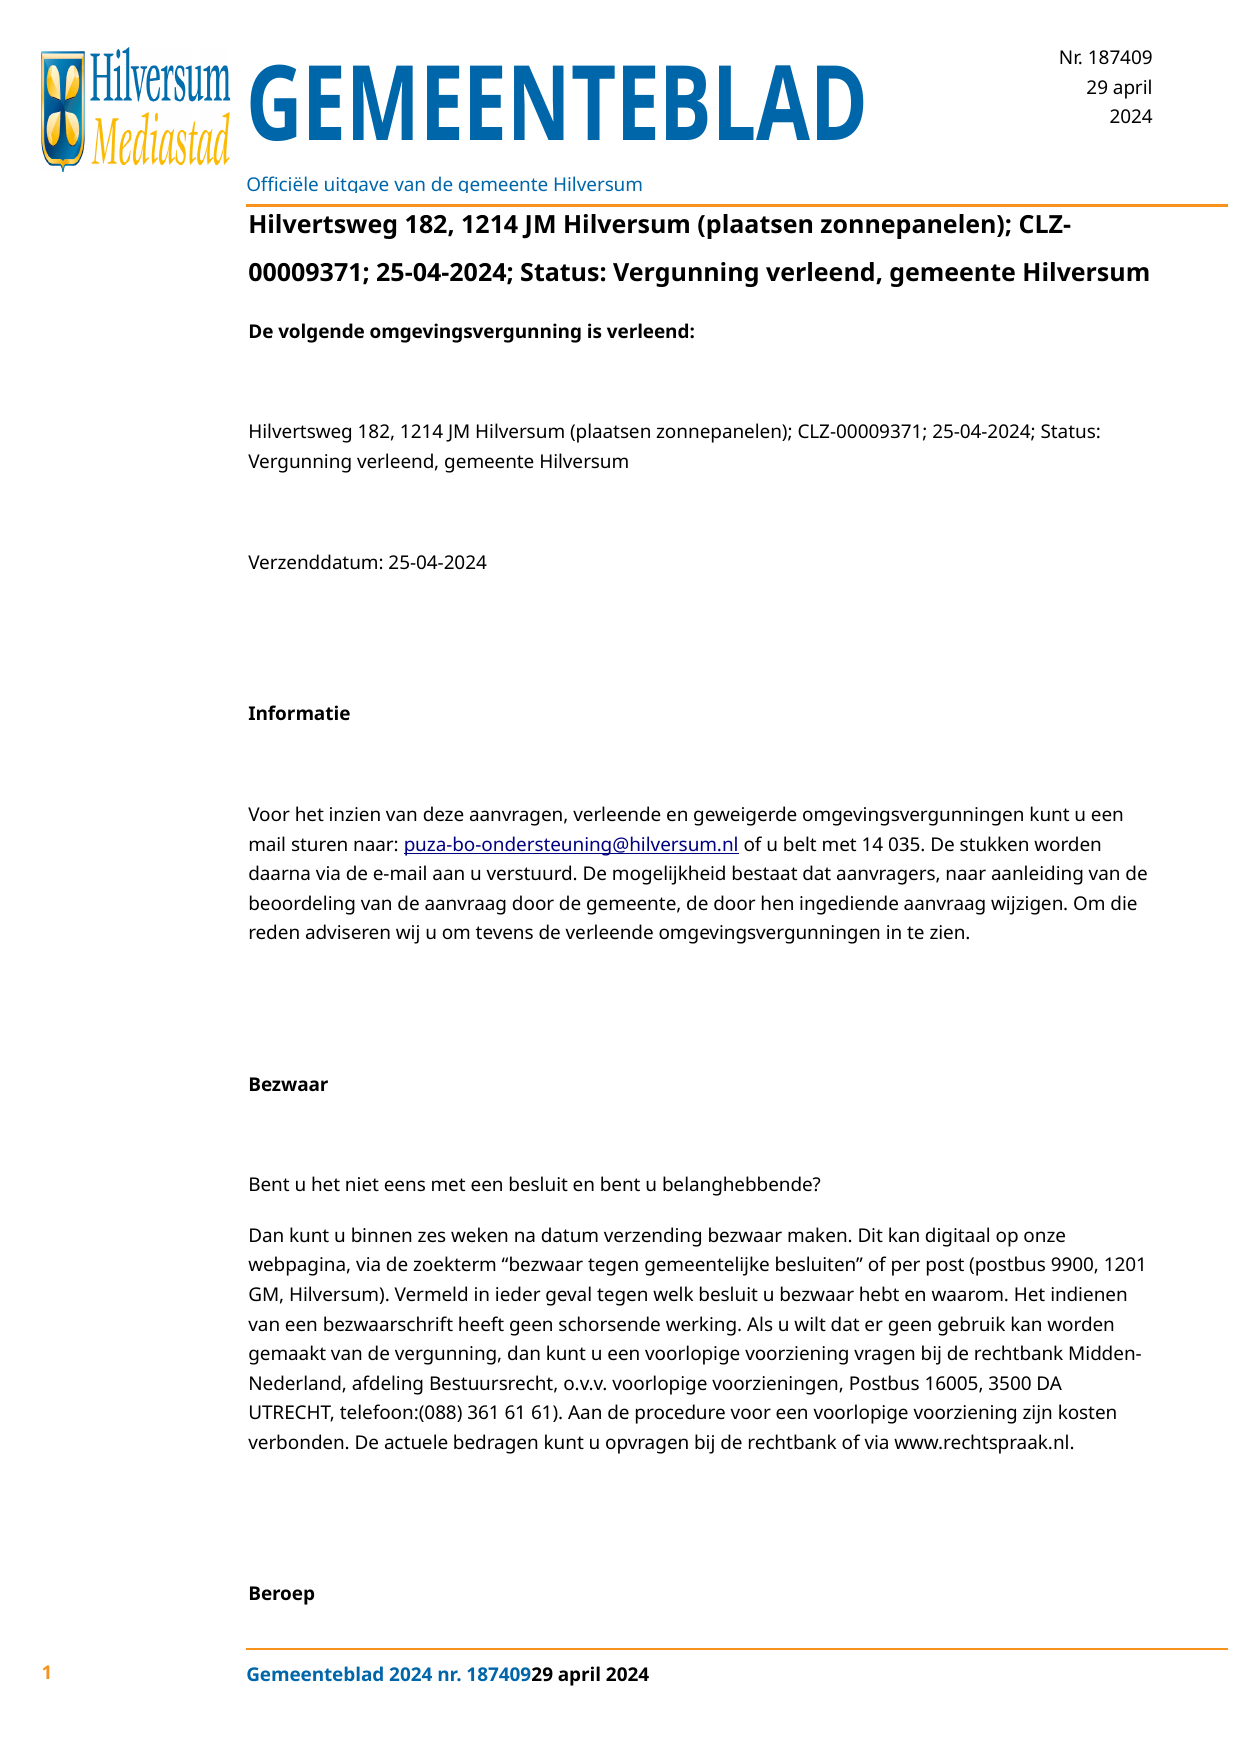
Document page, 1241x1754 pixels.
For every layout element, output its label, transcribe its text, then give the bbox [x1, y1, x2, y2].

text De volgende omgevingsvergunning is verleend: [248, 318, 1152, 344]
text Hilvertsweg 182, 1214 JM Hilversum (plaatsen zonnepanelen); CLZ-00009371; 25-04-2024; Status: Vergunning verleend, gemeente Hilversum [248, 207, 1152, 288]
text Beroep [248, 1580, 1152, 1606]
picture [41, 47, 231, 172]
text Hilvertsweg 182, 1214 JM Hilversum (plaatsen zonnepanelen); CLZ-00009371; 25-04-2024; Status: Vergunning verleend, gemeente Hilversum [248, 419, 1152, 474]
text Dan kunt u binnen zes weken na datum verzending bezwaar maken. Dit kan digitaal op onze webpagina, via de zoekterm “bezwaar tegen gemeentelijke besluiten” of per post (postbus 9900, 1201 GM, Hilversum). Vermeld in ieder geval tegen welk besluit u bezwaar hebt en waarom. Het indienen van een bezwaarschrift heeft geen schorsende werking. Als u wilt dat er geen gebruik kan worden gemaakt van de vergunning, dan kunt u een voorlopige voorziening vragen bij de rechtbank Midden-Nederland, afdeling Bestuursrecht, o.v.v. voorlopige voorzieningen, Postbus 16005, 3500 DA UTRECHT, telefoon:(088) 361 61 61). Aan de procedure voor een voorlopige voorziening zijn kosten verbonden. De actuele bedragen kunt u opvragen bij de rechtbank of via www.rechtspraak.nl. [248, 1222, 1152, 1455]
text Informatie [248, 700, 1152, 726]
text Verzenddatum: 25-04-2024 [248, 549, 1152, 575]
text Voor het inzien van deze aanvragen, verleende en geweigerde omgevingsvergunningen kunt u een mail sturen naar: puza-bo-ondersteuning@hilversum.nl of u belt met 14 035. De stukken worden daarna via de e-mail aan u verstuurd. De mogelijkheid bestaat dat aanvragers, naar aanleiding van de beoordeling van de aanvraag door de gemeente, de door hen ingediende aanvraag wijzigen. Om die reden adviseren wij u om tevens de verleende omgevingsvergunningen in te zien. [248, 801, 1152, 945]
text Bezwaar [248, 1071, 1152, 1097]
text Bent u het niet eens met een besluit en bent u belanghebbende? [248, 1172, 1152, 1197]
